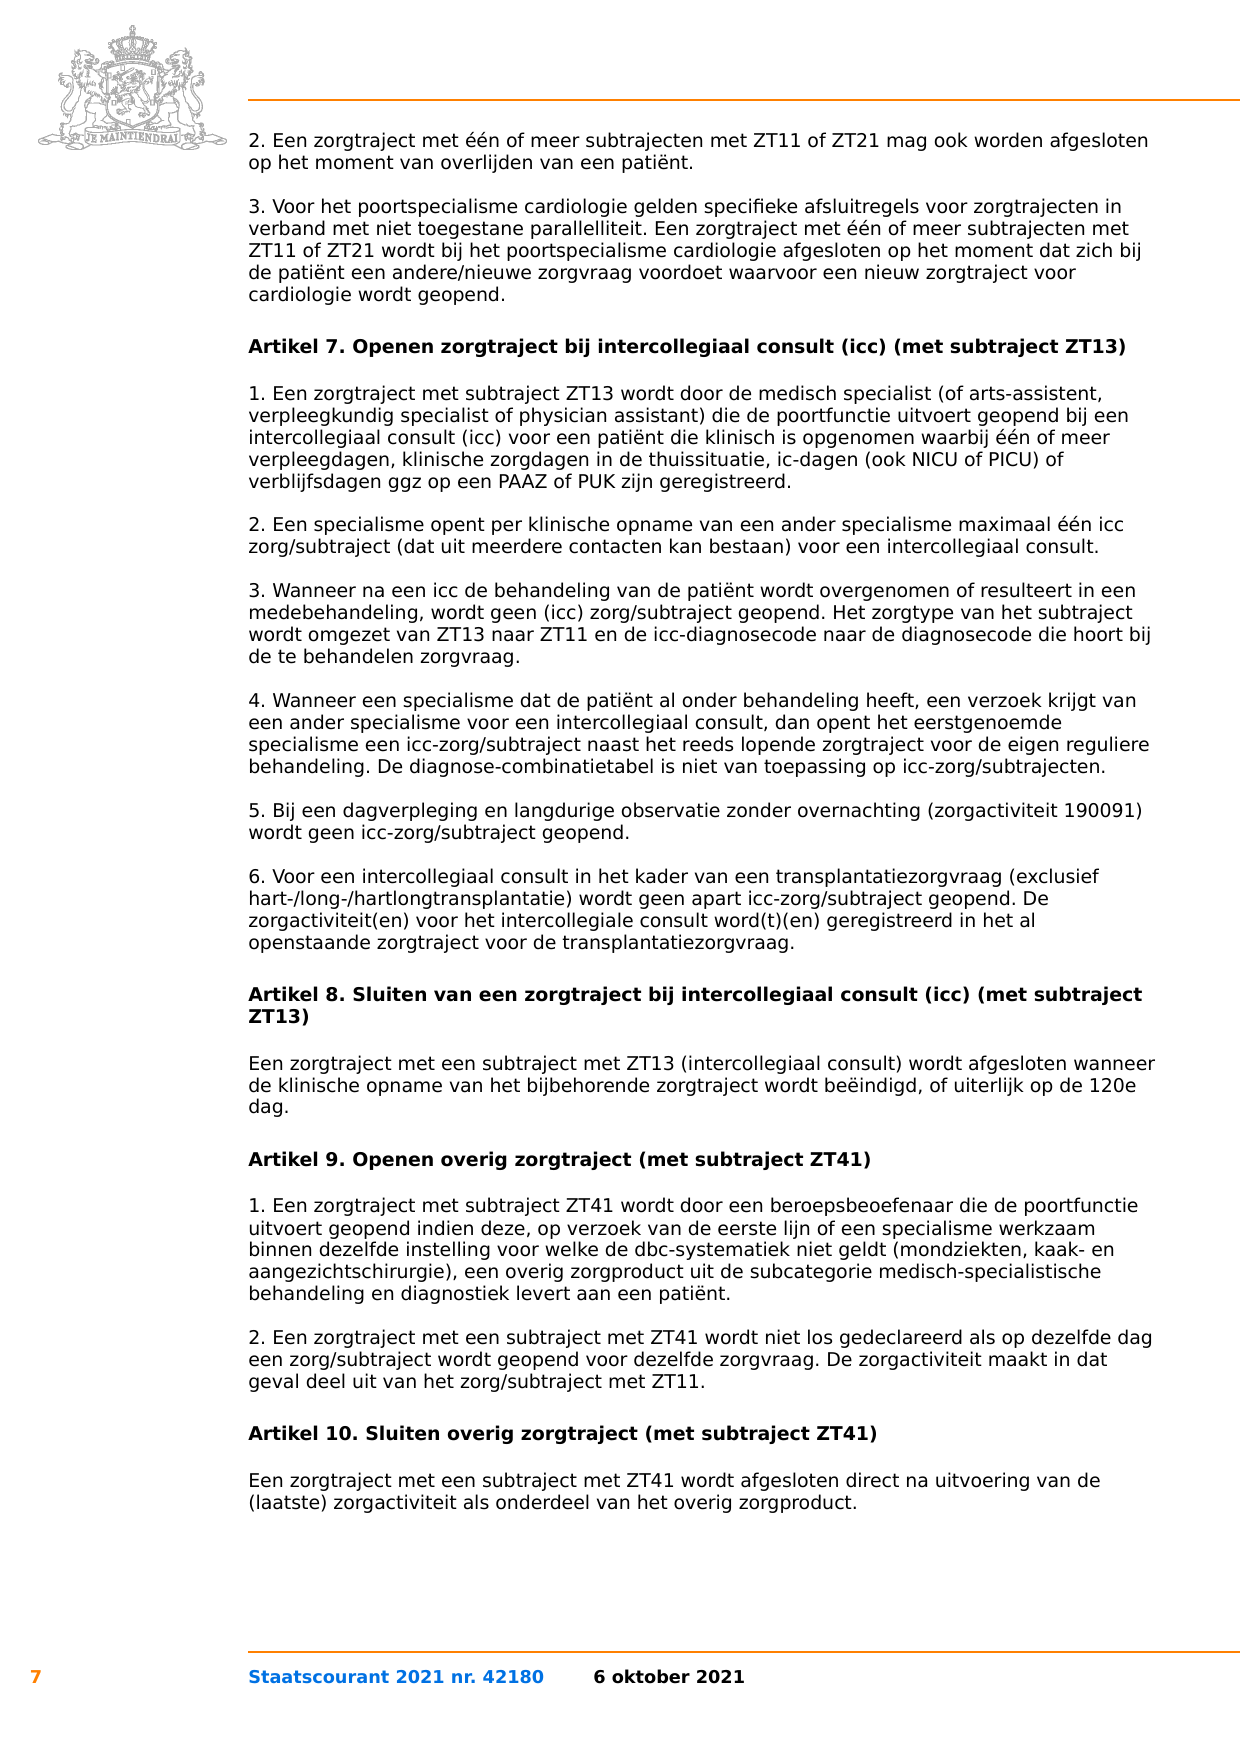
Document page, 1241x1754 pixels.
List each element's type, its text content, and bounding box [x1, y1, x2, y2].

subtitle Artikel 8. Sluiten van een zorgtraject bij intercollegiaal consult (icc) (met subtraject ZT13) [248, 983, 1163, 1027]
text 2. Een zorgtraject met een subtraject met ZT41 wordt niet los gedeclareerd als op dezelfde dag een zorg/subtraject wordt geopend voor dezelfde zorgvraag. De zorgactiviteit maakt in dat geval deel uit van het zorg/subtraject met ZT11. [248, 1327, 1163, 1393]
text Een zorgtraject met een subtraject met ZT13 (intercollegiaal consult) wordt afgesloten wanneer de klinische opname van het bijbehorende zorgtraject wordt beëindigd, of uiterlijk op de 120e dag. [248, 1052, 1163, 1118]
picture [38, 25, 227, 150]
text 1. Een zorgtraject met subtraject ZT41 wordt door een beroepsbeoefenaar die de poortfunctie uitvoert geopend indien deze, op verzoek van de eerste lijn of een specialisme werkzaam binnen dezelfde instelling voor welke de dbc-systematiek niet geldt (mondziekten, kaak- en aangezichtschirurgie), een overig zorgproduct uit de subcategorie medisch-specialistische behandeling en diagnostiek levert aan een patiënt. [248, 1195, 1163, 1305]
text 3. Wanneer na een icc de behandeling van de patiënt wordt overgenomen of resulteert in een medebehandeling, wordt geen (icc) zorg/subtraject geopend. Het zorgtype van het subtraject wordt omgezet van ZT13 naar ZT11 en de icc-diagnosecode naar de diagnosecode die hoort bij de te behandelen zorgvraag. [248, 580, 1163, 668]
subtitle Artikel 10. Sluiten overig zorgtraject (met subtraject ZT41) [248, 1423, 1163, 1445]
subtitle Artikel 9. Openen overig zorgtraject (met subtraject ZT41) [248, 1148, 1163, 1170]
text 6. Voor een intercollegiaal consult in het kader van een transplantatiezorgvraag (exclusief hart-/long-/hartlongtransplantatie) wordt geen apart icc-zorg/subtraject geopend. De zorgactiviteit(en) voor het intercollegiale consult word(t)(en) geregistreerd in het al openstaande zorgtraject voor de transplantatiezorgvraag. [248, 866, 1163, 953]
text Een zorgtraject met een subtraject met ZT41 wordt afgesloten direct na uitvoering van de (laatste) zorgactiviteit als onderdeel van het overig zorgproduct. [248, 1470, 1163, 1514]
text 5. Bij een dagverpleging en langdurige observatie zonder overnachting (zorgactiviteit 190091) wordt geen icc-zorg/subtraject geopend. [248, 800, 1163, 844]
text 1. Een zorgtraject met subtraject ZT13 wordt door de medisch specialist (of arts-assistent, verpleegkundig specialist of physician assistant) die de poortfunctie uitvoert geopend bij een intercollegiaal consult (icc) voor een patiënt die klinisch is opgenomen waarbij één of meer verpleegdagen, klinische zorgdagen in de thuissituatie, ic-dagen (ook NICU of PICU) of verblijfsdagen ggz op een PAAZ of PUK zijn geregistreerd. [248, 383, 1163, 492]
text 3. Voor het poortspecialisme cardiologie gelden specifieke afsluitregels voor zorgtrajecten in verband met niet toegestane parallelliteit. Een zorgtraject met één of meer subtrajecten met ZT11 of ZT21 wordt bij het poortspecialisme cardiologie afgesloten op het moment dat zich bij de patiënt een andere/nieuwe zorgvraag voordoet waarvoor een nieuw zorgtraject voor cardiologie wordt geopend. [248, 196, 1163, 306]
text 2. Een zorgtraject met één of meer subtrajecten met ZT11 of ZT21 mag ook worden afgesloten op het moment van overlijden van een patiënt. [248, 130, 1163, 174]
text 2. Een specialisme opent per klinische opname van een ander specialisme maximaal één icc zorg/subtraject (dat uit meerdere contacten kan bestaan) voor een intercollegiaal consult. [248, 514, 1163, 558]
subtitle Artikel 7. Openen zorgtraject bij intercollegiaal consult (icc) (met subtraject ZT13) [248, 336, 1163, 358]
text 4. Wanneer een specialisme dat de patiënt al onder behandeling heeft, een verzoek krijgt van een ander specialisme voor een intercollegiaal consult, dan opent het eerstgenoemde specialisme een icc-zorg/subtraject naast het reeds lopende zorgtraject voor de eigen reguliere behandeling. De diagnose-combinatietabel is niet van toepassing op icc-zorg/subtrajecten. [248, 690, 1163, 778]
